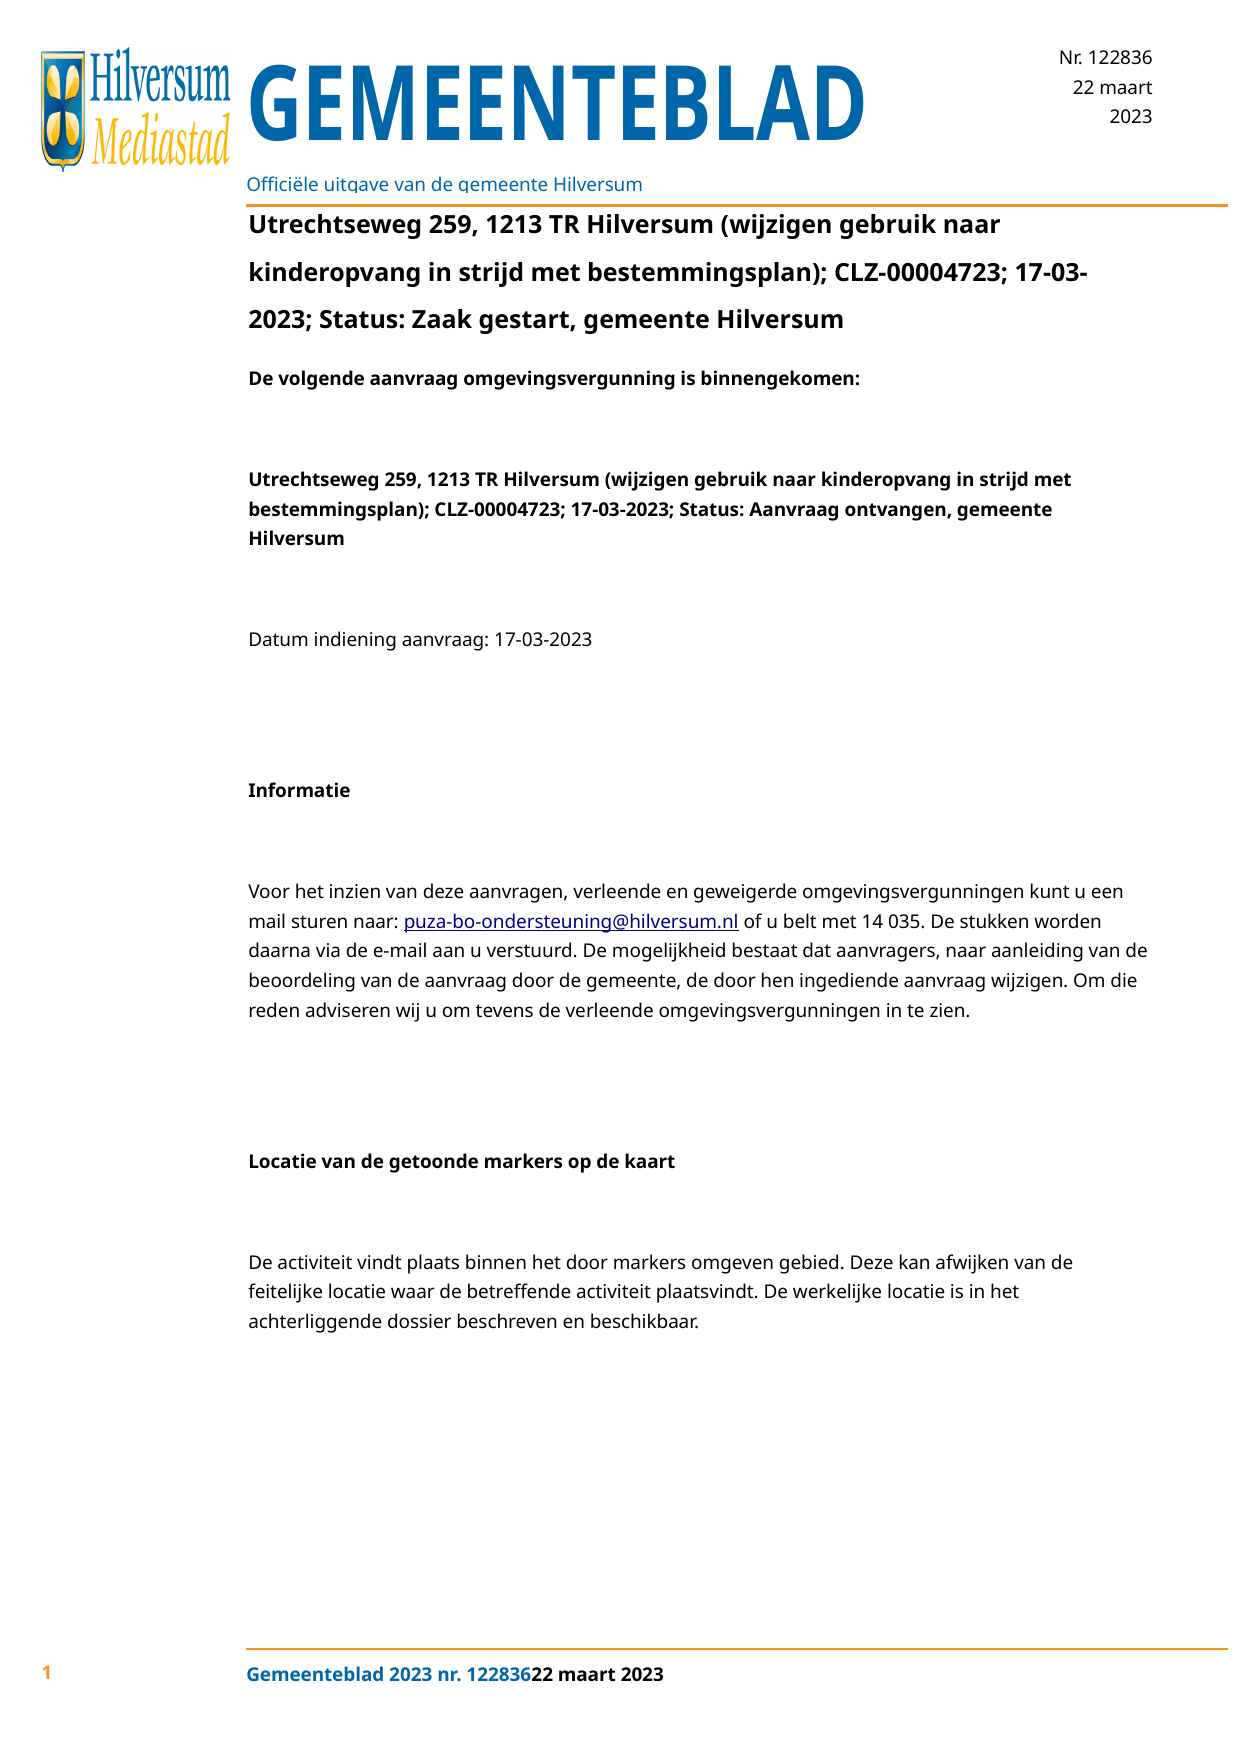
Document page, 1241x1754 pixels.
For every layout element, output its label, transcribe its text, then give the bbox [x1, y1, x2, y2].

text Utrechtseweg 259, 1213 TR Hilversum (wijzigen gebruik naar kinderopvang in strijd met bestemmingsplan); CLZ-00004723; 17-03-2023; Status: Aanvraag ontvangen, gemeente Hilversum [248, 466, 1152, 551]
text De activiteit vindt plaats binnen het door markers omgeven gebied. Deze kan afwijken van de feitelijke locatie waar de betreffende activiteit plaatsvindt. De werkelijke locatie is in het achterliggende dossier beschreven en beschikbaar. [248, 1249, 1152, 1334]
picture [41, 47, 231, 172]
text Informatie [248, 778, 1152, 803]
text Locatie van de getoonde markers op de kaart [248, 1148, 1152, 1174]
text Utrechtseweg 259, 1213 TR Hilversum (wijzigen gebruik naar kinderopvang in strijd met bestemmingsplan); CLZ-00004723; 17-03-2023; Status: Zaak gestart, gemeente Hilversum [248, 207, 1152, 336]
text Datum indiening aanvraag: 17-03-2023 [248, 626, 1152, 652]
text De volgende aanvraag omgevingsvergunning is binnengekomen: [248, 366, 1152, 391]
text Voor het inzien van deze aanvragen, verleende en geweigerde omgevingsvergunningen kunt u een mail sturen naar: puza-bo-ondersteuning@hilversum.nl of u belt met 14 035. De stukken worden daarna via de e-mail aan u verstuurd. De mogelijkheid bestaat dat aanvragers, naar aanleiding van de beoordeling van de aanvraag door de gemeente, de door hen ingediende aanvraag wijzigen. Om die reden adviseren wij u om tevens de verleende omgevingsvergunningen in te zien. [248, 878, 1152, 1022]
